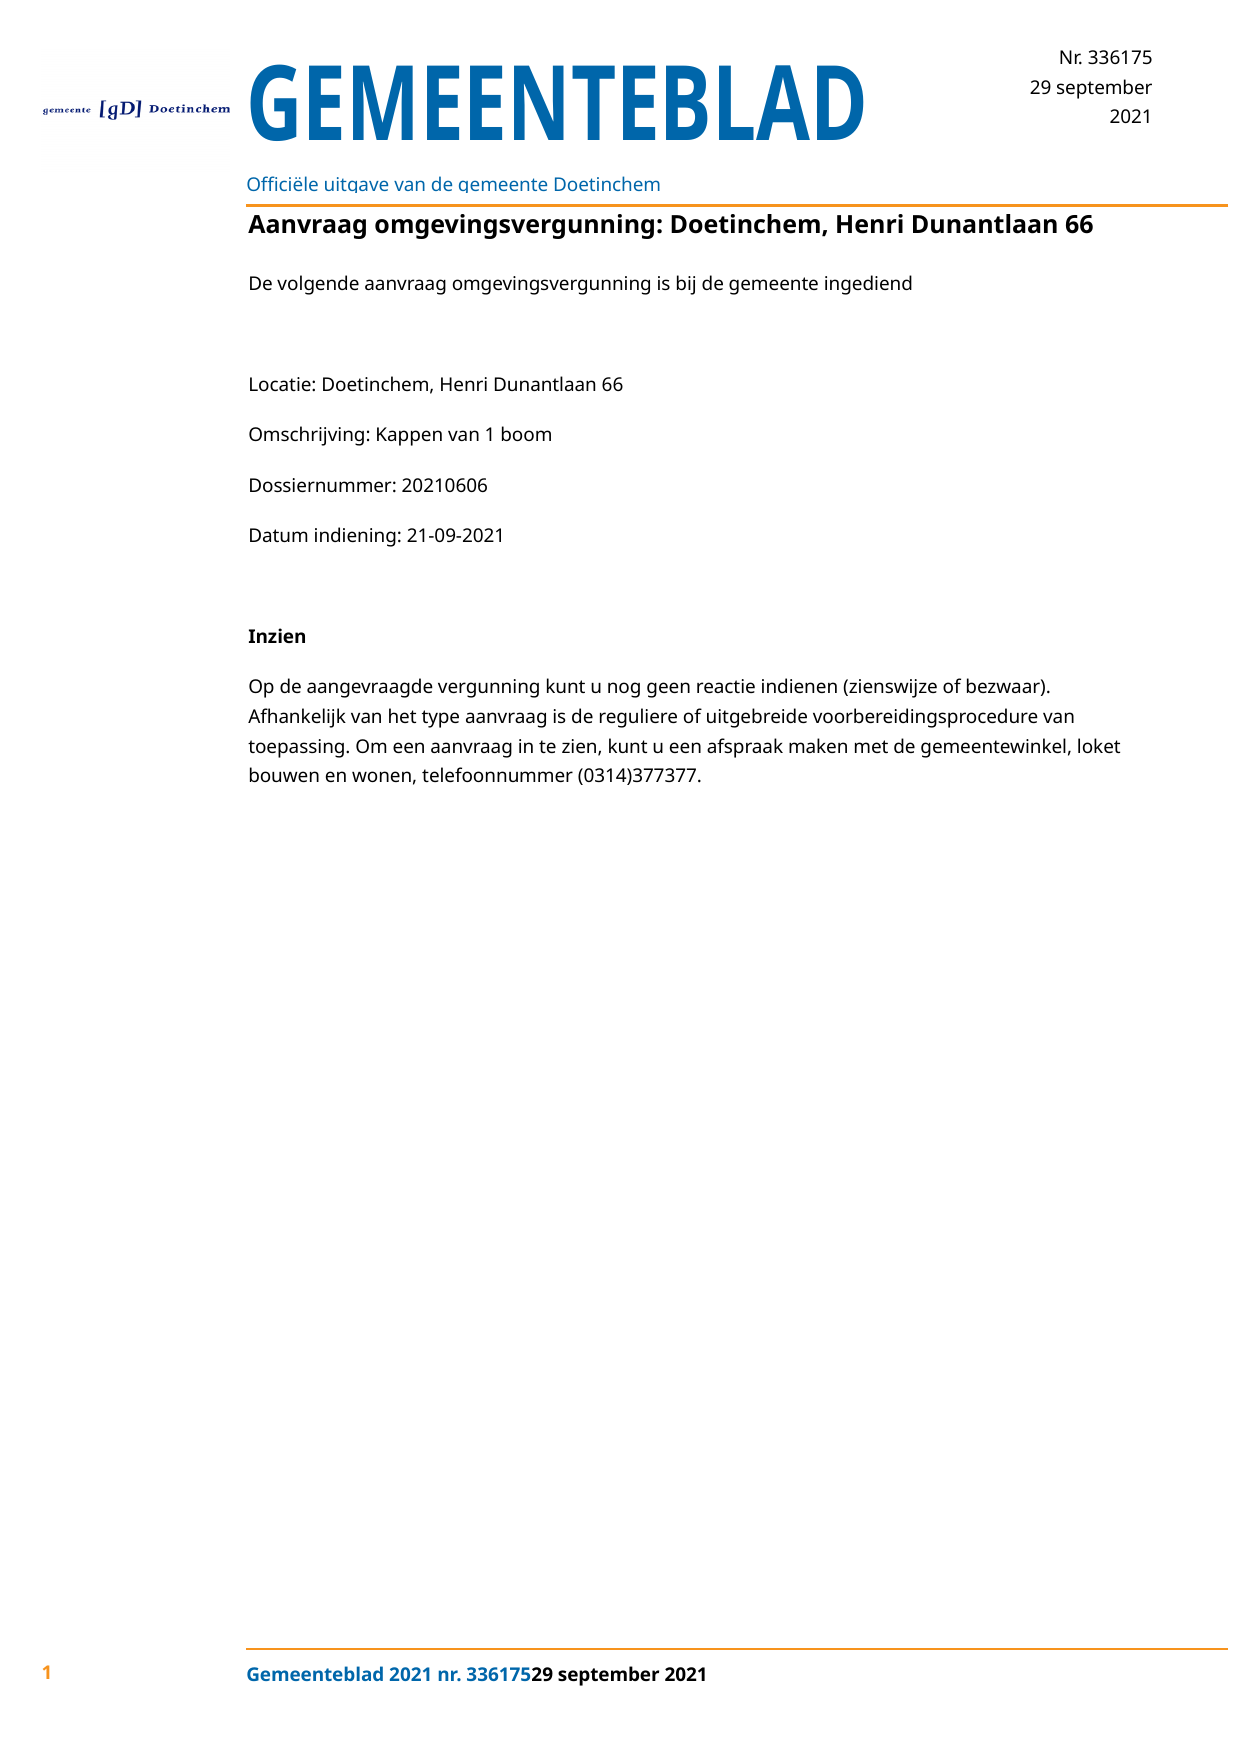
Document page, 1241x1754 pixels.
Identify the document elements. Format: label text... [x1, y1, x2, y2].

text Dossiernummer: 20210606 [248, 472, 1152, 498]
text Inzien [248, 623, 1152, 649]
picture [41, 47, 231, 172]
text Aanvraag omgevingsvergunning: Doetinchem, Henri Dunantlaan 66 [248, 207, 1152, 241]
text Locatie: Doetinchem, Henri Dunantlaan 66 [248, 371, 1152, 397]
text Omschrijving: Kappen van 1 boom [248, 422, 1152, 447]
text De volgende aanvraag omgevingsvergunning is bij de gemeente ingediend [248, 270, 1152, 296]
text Datum indiening: 21-09-2021 [248, 522, 1152, 548]
text Op de aangevraagde vergunning kunt u nog geen reactie indienen (zienswijze of bezwaar). Afhankelijk van het type aanvraag is de reguliere of uitgebreide voorbereidingsprocedure van toepassing. Om een aanvraag in te zien, kunt u een afspraak maken met de gemeentewinkel, loket bouwen en wonen, telefoonnummer (0314)377377. [248, 674, 1152, 788]
